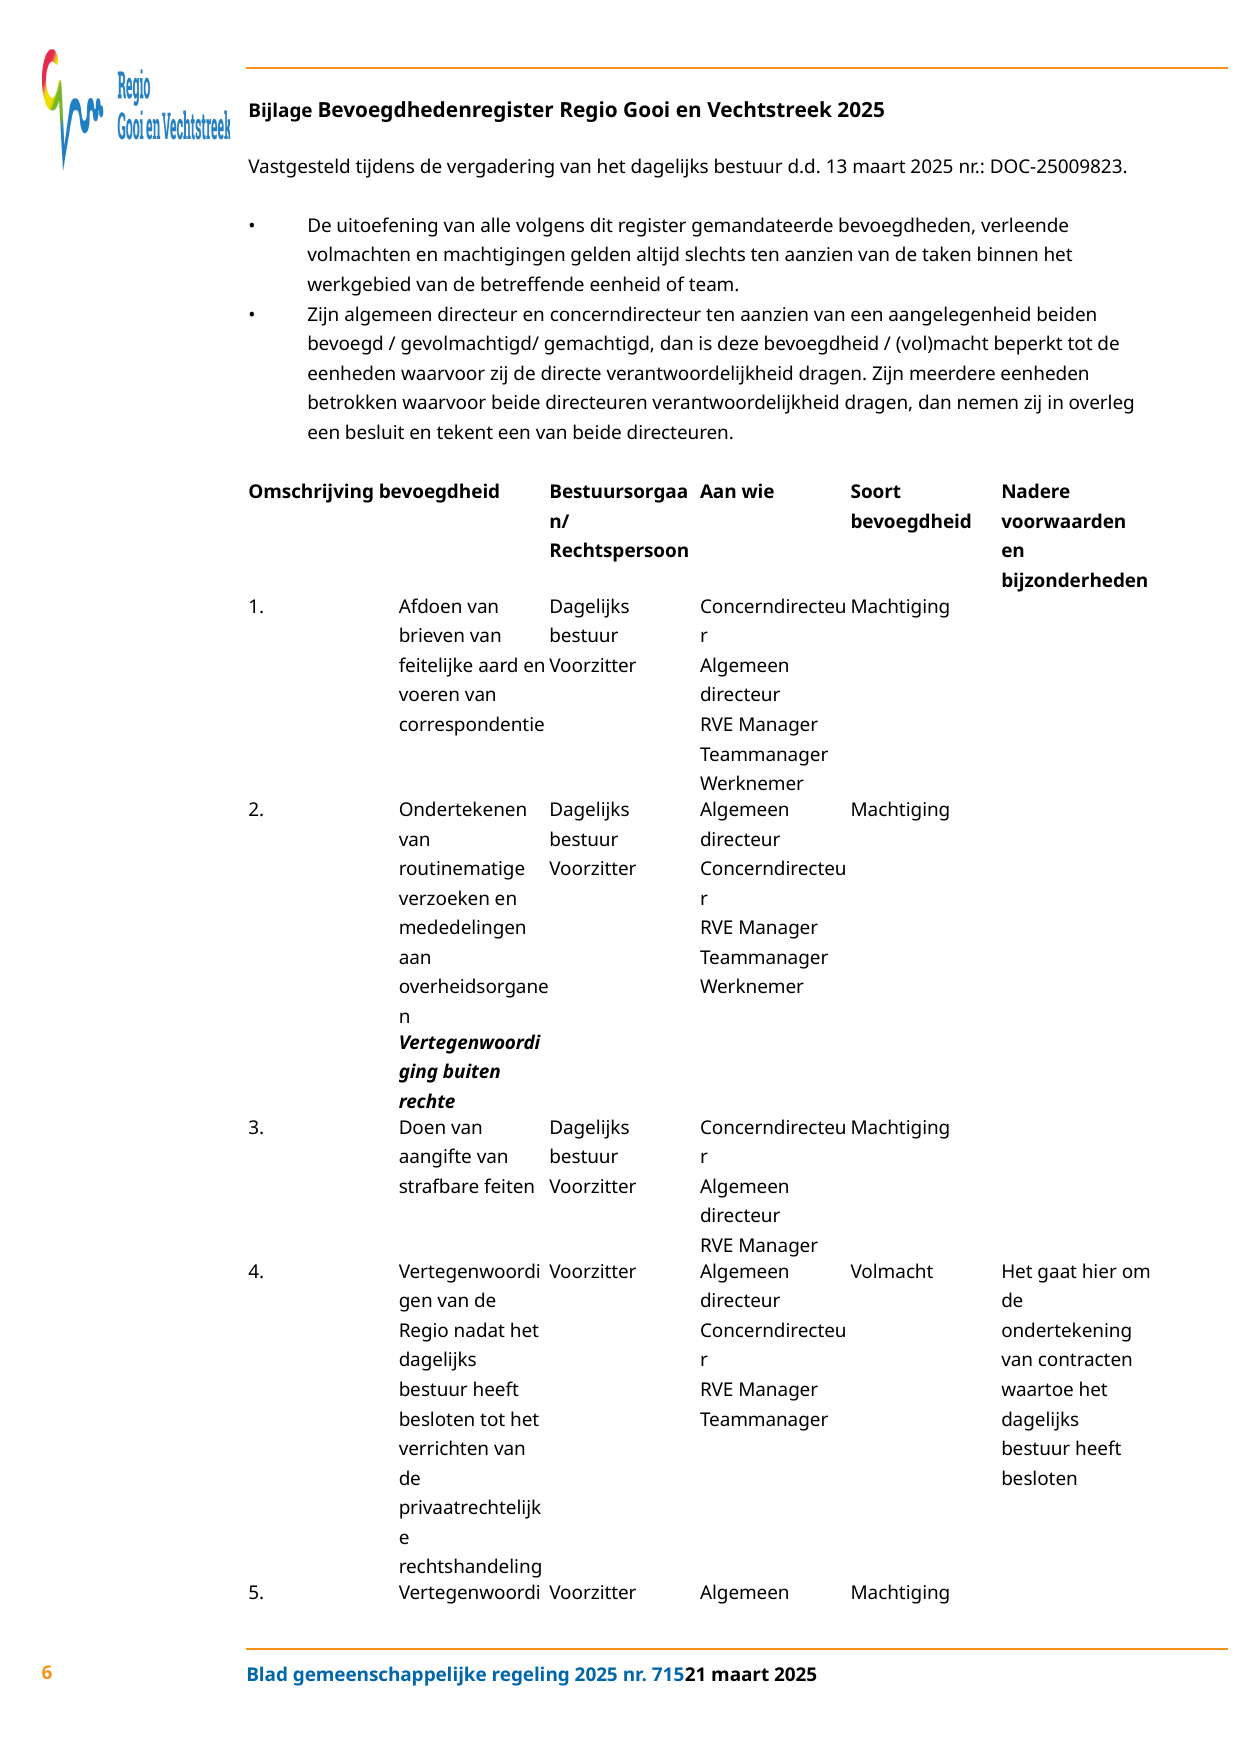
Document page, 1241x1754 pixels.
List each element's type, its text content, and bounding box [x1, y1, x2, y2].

list Zijn algemeen directeur en concerndirecteur ten aanzien van een aangelegenheid beiden bevoegd / gevolmachtigd/ gemachtigd, dan is deze bevoegdheid / (vol)macht beperkt tot de eenheden waarvoor zij de directe verantwoordelijkheid dragen. Zijn meerdere eenheden betrokken waarvoor beide directeuren verantwoordelijkheid dragen, dan nemen zij in overleg een besluit en tekent een van beide directeuren. [248, 301, 1152, 445]
table_cell [248, 1029, 398, 1114]
table_cell [1001, 1580, 1152, 1605]
table_cell [700, 1029, 850, 1114]
table_cell Dagelijks bestuur Voorzitter [549, 593, 700, 796]
table_cell Dagelijks bestuur Voorzitter [549, 796, 700, 1029]
table_cell Vertegenwoordigen van de Regio nadat het dagelijks bestuur heeft besloten tot het verrichten van de privaatrechtelijke rechtshandeling [399, 1258, 549, 1579]
table_header Nadere voorwaarden en bijzonderheden [1001, 479, 1152, 593]
list De uitoefening van alle volgens dit register gemandateerde bevoegdheden, verleende volmachten en machtigingen gelden altijd slechts ten aanzien van de taken binnen het werkgebied van de betreffende eenheid of team. [248, 212, 1152, 297]
table_cell Afdoen van brieven van feitelijke aard en voeren van correspondentie [399, 593, 549, 796]
table_cell Ondertekenen van routinematige verzoeken en mededelingen aan overheidsorganen [399, 796, 549, 1029]
table_cell Voorzitter [549, 1258, 700, 1579]
table_cell [1001, 796, 1152, 1029]
table_cell Algemeen directeur Concerndirecteur RVE Manager Teammanager Werknemer [700, 796, 850, 1029]
table_cell [1001, 1114, 1152, 1258]
text Bijlage Bevoegdhedenregister Regio Gooi en Vechtstreek 2025 [248, 95, 1152, 123]
table_cell Voorzitter [549, 1580, 700, 1605]
table_header Omschrijving bevoegdheid [248, 479, 549, 593]
table_header Bestuursorgaan/ Rechtspersoon [549, 479, 700, 593]
table_cell Machtiging [850, 1114, 1001, 1258]
table_cell Volmacht [850, 1258, 1001, 1579]
table_header Aan wie [700, 479, 850, 593]
table_cell Algemeen [700, 1580, 850, 1605]
table_cell Concerndirecteur Algemeen directeur RVE Manager Teammanager Werknemer [700, 593, 850, 796]
table_cell Vertegenwoordi [399, 1580, 549, 1605]
table_cell Machtiging [850, 796, 1001, 1029]
table_cell Doen van aangifte van strafbare feiten [399, 1114, 549, 1258]
text Vastgesteld tijdens de vergadering van het dagelijks bestuur d.d. 13 maart 2025 nr.: DOC-25009823. [248, 153, 1152, 179]
table_cell Algemeen directeur Concerndirecteur RVE Manager Teammanager [700, 1258, 850, 1579]
table_cell Machtiging [850, 593, 1001, 796]
table_cell Concerndirecteur Algemeen directeur RVE Manager [700, 1114, 850, 1258]
table_cell 5. [248, 1580, 398, 1605]
table_cell [1001, 593, 1152, 796]
table_cell 2. [248, 796, 398, 1029]
table_cell Vertegenwoordiging buiten rechte [399, 1029, 549, 1114]
table_cell [549, 1029, 700, 1114]
table_header Soort bevoegdheid [850, 479, 1001, 593]
picture [41, 47, 231, 172]
table_cell [850, 1029, 1001, 1114]
table_cell Machtiging [850, 1580, 1001, 1605]
table_cell Dagelijks bestuur Voorzitter [549, 1114, 700, 1258]
table_cell 4. [248, 1258, 398, 1579]
table_cell 3. [248, 1114, 398, 1258]
table_cell [1001, 1029, 1152, 1114]
table_cell 1. [248, 593, 398, 796]
table_cell Het gaat hier om de ondertekening van contracten waartoe het dagelijks bestuur heeft besloten [1001, 1258, 1152, 1579]
